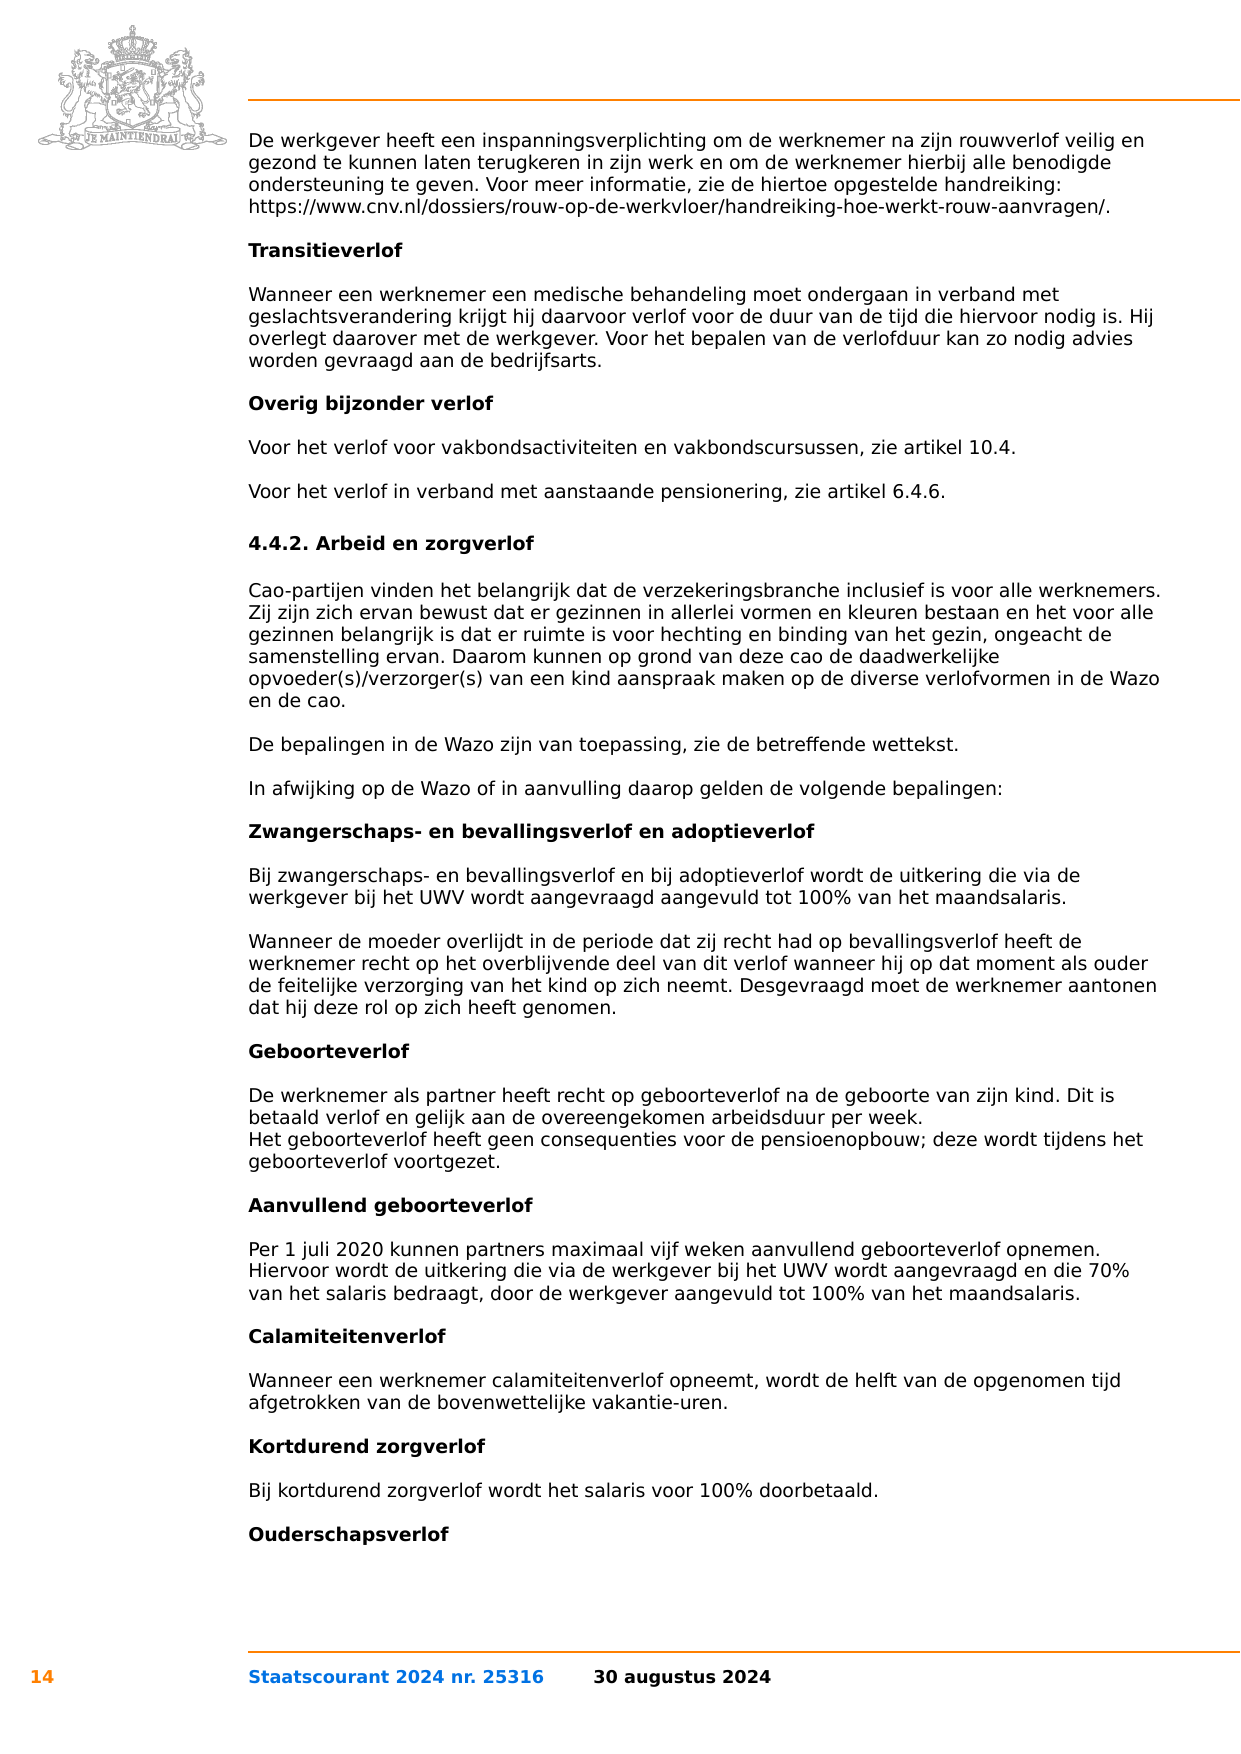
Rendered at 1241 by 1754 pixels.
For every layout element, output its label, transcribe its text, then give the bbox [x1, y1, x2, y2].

text Het geboorteverlof heeft geen consequenties voor de pensioenopbouw; deze wordt tijdens het geboorteverlof voortgezet. [248, 1129, 1163, 1173]
subtitle Overig bijzonder verlof [248, 393, 1163, 415]
text Cao-partijen vinden het belangrijk dat de verzekeringsbranche inclusief is voor alle werknemers. Zij zijn zich ervan bewust dat er gezinnen in allerlei vormen en kleuren bestaan en het voor alle gezinnen belangrijk is dat er ruimte is voor hechting en binding van het gezin, ongeacht de samenstelling ervan. Daarom kunnen op grond van deze cao de daadwerkelijke opvoeder(s)/verzorger(s) van een kind aanspraak maken op de diverse verlofvormen in de Wazo en de cao. [248, 580, 1163, 712]
subtitle Kortdurend zorgverlof [248, 1436, 1163, 1458]
subtitle Geboorteverlof [248, 1041, 1163, 1063]
text Wanneer de moeder overlijdt in de periode dat zij recht had op bevallingsverlof heeft de werknemer recht op het overblijvende deel van dit verlof wanneer hij op dat moment als ouder de feitelijke verzorging van het kind op zich neemt. Desgevraagd moet de werknemer aantonen dat hij deze rol op zich heeft genomen. [248, 931, 1163, 1019]
subtitle Zwangerschaps- en bevallingsverlof en adoptieverlof [248, 821, 1163, 843]
text De bepalingen in de Wazo zijn van toepassing, zie de betreffende wettekst. [248, 734, 1163, 756]
subtitle Ouderschapsverlof [248, 1524, 1163, 1546]
text Voor het verlof in verband met aanstaande pensionering, zie artikel 6.4.6. [248, 481, 1163, 503]
text Bij kortdurend zorgverlof wordt het salaris voor 100% doorbetaald. [248, 1480, 1163, 1502]
subtitle Transitieverlof [248, 240, 1163, 262]
text Voor het verlof voor vakbondsactiviteiten en vakbondscursussen, zie artikel 10.4. [248, 437, 1163, 459]
text In afwijking op de Wazo of in aanvulling daarop gelden de volgende bepalingen: [248, 778, 1163, 799]
text Wanneer een werknemer calamiteitenverlof opneemt, wordt de helft van de opgenomen tijd afgetrokken van de bovenwettelijke vakantie-uren. [248, 1370, 1163, 1414]
text De werkgever heeft een inspanningsverplichting om de werknemer na zijn rouwverlof veilig en gezond te kunnen laten terugkeren in zijn werk en om de werknemer hierbij alle benodigde ondersteuning te geven. Voor meer informatie, zie de hiertoe opgestelde handreiking: https://www.cnv.nl/dossiers/rouw-op-de-werkvloer/handreiking-hoe-werkt-rouw-aanvragen/. [248, 130, 1163, 218]
subtitle Calamiteitenverlof [248, 1326, 1163, 1348]
text Bij zwangerschaps- en bevallingsverlof en bij adoptieverlof wordt de uitkering die via de werkgever bij het UWV wordt aangevraagd aangevuld tot 100% van het maandsalaris. [248, 865, 1163, 909]
subtitle 4.4.2. Arbeid en zorgverlof [248, 533, 1163, 555]
subtitle Aanvullend geboorteverlof [248, 1194, 1163, 1217]
text De werknemer als partner heeft recht op geboorteverlof na de geboorte van zijn kind. Dit is betaald verlof en gelijk aan de overeengekomen arbeidsduur per week. [248, 1085, 1163, 1129]
text Per 1 juli 2020 kunnen partners maximaal vijf weken aanvullend geboorteverlof opnemen. Hiervoor wordt de uitkering die via de werkgever bij het UWV wordt aangevraagd en die 70% van het salaris bedraagt, door de werkgever aangevuld tot 100% van het maandsalaris. [248, 1238, 1163, 1304]
picture [38, 25, 227, 150]
text Wanneer een werknemer een medische behandeling moet ondergaan in verband met geslachtsverandering krijgt hij daarvoor verlof voor de duur van de tijd die hiervoor nodig is. Hij overlegt daarover met de werkgever. Voor het bepalen van de verlofduur kan zo nodig advies worden gevraagd aan de bedrijfsarts. [248, 283, 1163, 371]
